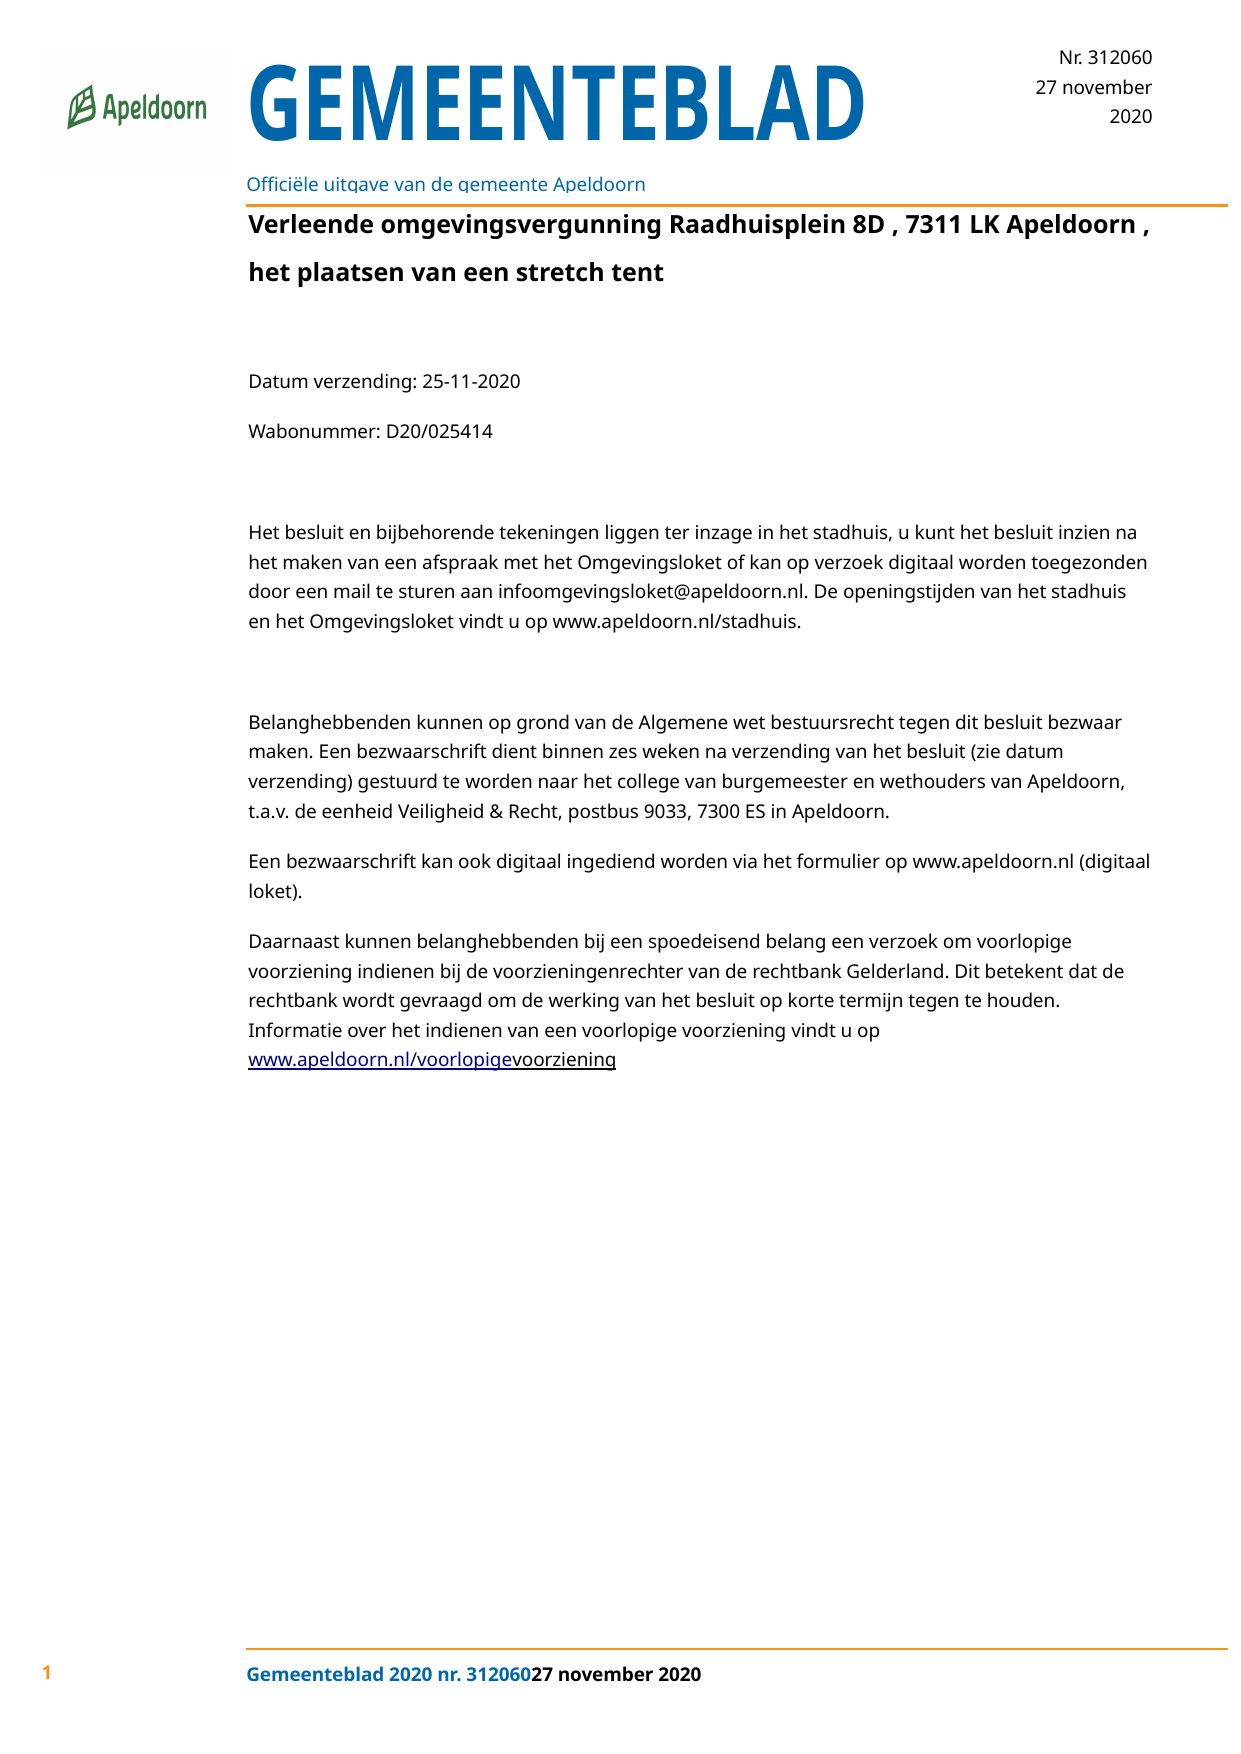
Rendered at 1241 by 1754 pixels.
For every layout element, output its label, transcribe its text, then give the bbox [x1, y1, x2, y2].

text Een bezwaarschrift kan ook digitaal ingediend worden via het formulier op www.apeldoorn.nl (digitaal loket). [248, 848, 1152, 904]
text Belanghebbenden kunnen op grond van de Algemene wet bestuursrecht tegen dit besluit bezwaar maken. Een bezwaarschrift dient binnen zes weken na verzending van het besluit (zie datum verzending) gestuurd te worden naar het college van burgemeester en wethouders van Apeldoorn, t.a.v. de eenheid Veiligheid & Recht, postbus 9033, 7300 ES in Apeldoorn. [248, 709, 1152, 824]
text Daarnaast kunnen belanghebbenden bij een spoedeisend belang een verzoek om voorlopige voorziening indienen bij de voorzieningenrechter van de rechtbank Gelderland. Dit betekent dat de rechtbank wordt gevraagd om de werking van het besluit op korte termijn tegen te houden. Informatie over het indienen van een voorlopige voorziening vindt u op www.apeldoorn.nl/voorlopigevoorziening [248, 928, 1152, 1072]
text Datum verzending: 25-11-2020 [248, 368, 1152, 394]
picture [41, 47, 231, 172]
text Verleende omgevingsvergunning Raadhuisplein 8D , 7311 LK Apeldoorn , het plaatsen van een stretch tent [248, 207, 1152, 288]
text Wabonummer: D20/025414 [248, 419, 1152, 444]
text Het besluit en bijbehorende tekeningen liggen ter inzage in het stadhuis, u kunt het besluit inzien na het maken van een afspraak met het Omgevingsloket of kan op verzoek digitaal worden toegezonden door een mail te sturen aan infoomgevingsloket@apeldoorn.nl. De openingstijden van het stadhuis en het Omgevingsloket vindt u op www.apeldoorn.nl/stadhuis. [248, 519, 1152, 634]
